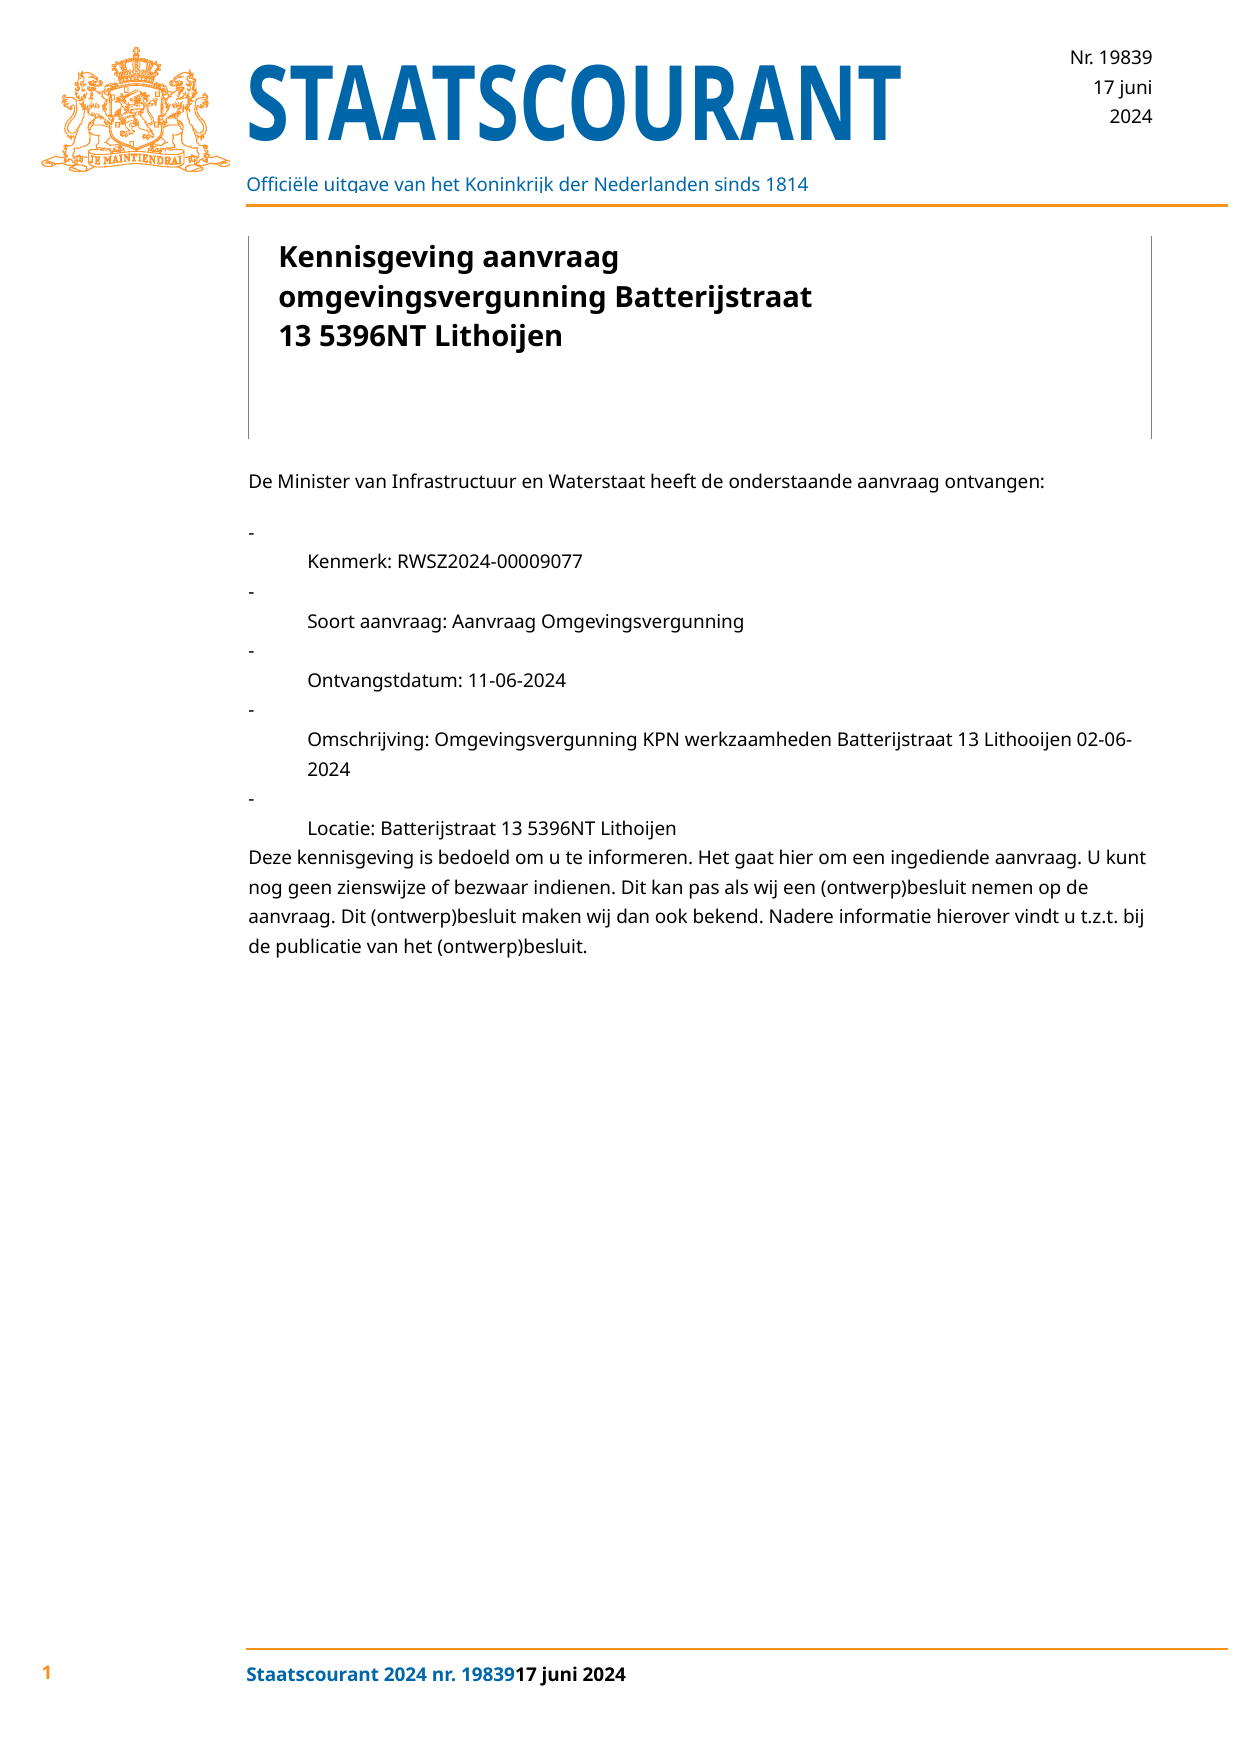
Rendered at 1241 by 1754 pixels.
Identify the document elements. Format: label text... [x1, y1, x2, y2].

picture [912, 236, 1090, 414]
list Kenmerk: RWSZ2024-00009077 [248, 549, 1152, 574]
list Locatie: Batterijstraat 13 5396NT Lithoijen [248, 815, 1152, 841]
table_header [850, 414, 1151, 439]
text De Minister van Infrastructuur en Waterstaat heeft de onderstaande aanvraag ontvangen: [248, 469, 1152, 494]
picture [41, 47, 231, 172]
table_header [1090, 236, 1151, 413]
text Deze kennisgeving is bedoeld om u te informeren. Het gaat hier om een ingediende aanvraag. U kunt nog geen zienswijze of bezwaar indienen. Dit kan pas als wij een (ontwerp)besluit nemen op de aanvraag. Dit (ontwerp)besluit maken wij dan ook bekend. Nadere informatie hierover vindt u t.z.t. bij de publicatie van het (ontwerp)besluit. [248, 844, 1152, 959]
list Soort aanvraag: Aanvraag Omgevingsvergunning [248, 608, 1152, 633]
list Ontvangstdatum: 11-06-2024 [248, 667, 1152, 693]
list Omschrijving: Omgevingsvergunning KPN werkzaamheden Batterijstraat 13 Lithooijen 02-06-2024 [248, 726, 1152, 781]
table_header Kennisgeving aanvraag omgevingsvergunning Batterijstraat 13 5396NT Lithoijen [249, 236, 850, 439]
table_header [850, 236, 912, 413]
